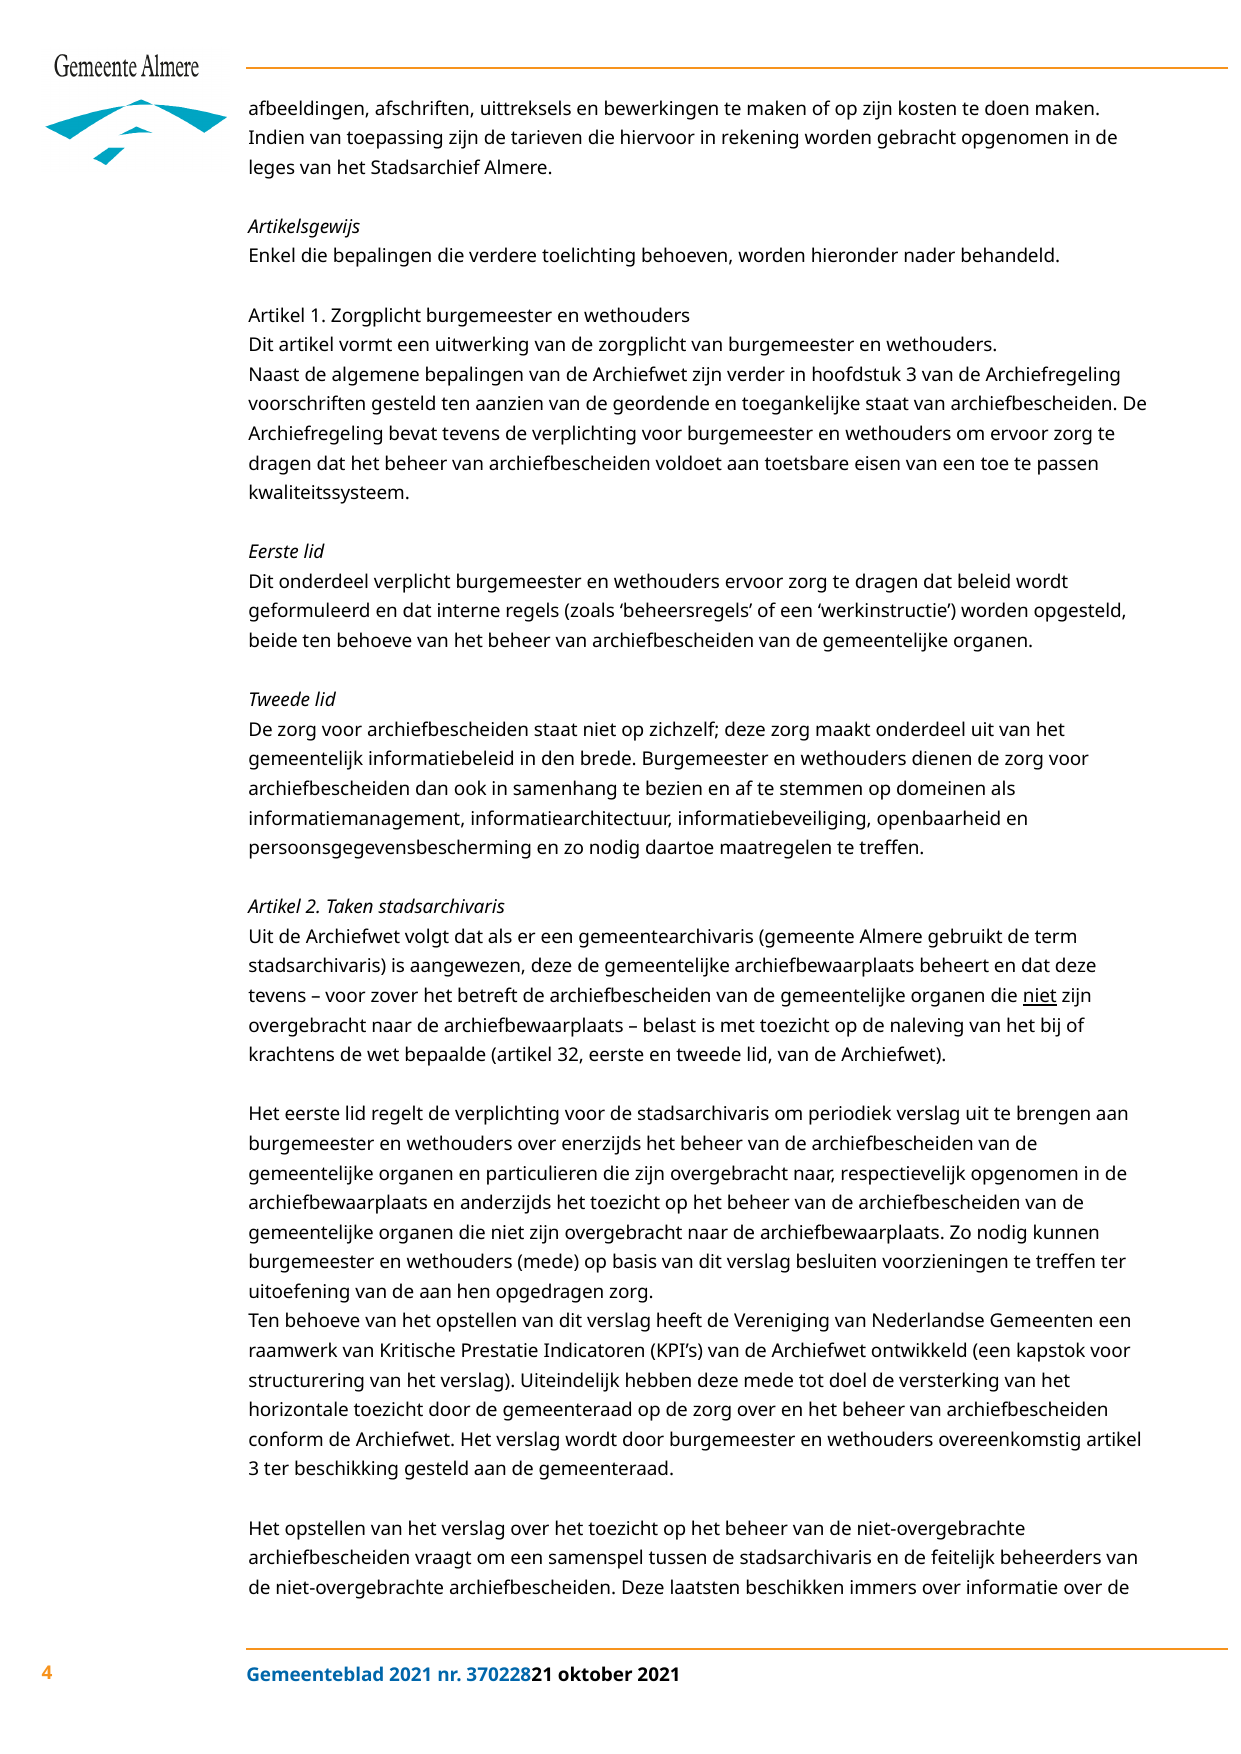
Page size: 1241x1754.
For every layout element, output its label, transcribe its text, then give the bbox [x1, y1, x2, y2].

text Artikel 2. Taken stadsarchivaris [248, 893, 1152, 919]
text Uit de Archiefwet volgt dat als er een gemeentearchivaris (gemeente Almere gebruikt de term stadsarchivaris) is aangewezen, deze de gemeentelijke archiefbewaarplaats beheert en dat deze tevens – voor zover het betreft de archiefbescheiden van de gemeentelijke organen die niet zijn overgebracht naar de archiefbewaarplaats – belast is met toezicht op de naleving van het bij of krachtens de wet bepaalde (artikel 32, eerste en tweede lid, van de Archiefwet). [248, 923, 1152, 1067]
text Eerste lid [248, 538, 1152, 564]
picture [41, 47, 231, 172]
text Dit artikel vormt een uitwerking van de zorgplicht van burgemeester en wethouders. [248, 331, 1152, 357]
text Dit onderdeel verplicht burgemeester en wethouders ervoor zorg te dragen dat beleid wordt geformuleerd en dat interne regels (zoals ‘beheersregels’ of een ‘werkinstructie’) worden opgesteld, beide ten behoeve van het beheer van archiefbescheiden van de gemeentelijke organen. [248, 568, 1152, 653]
text Het eerste lid regelt de verplichting voor de stadsarchivaris om periodiek verslag uit te brengen aan burgemeester en wethouders over enerzijds het beheer van de archiefbescheiden van de gemeentelijke organen en particulieren die zijn overgebracht naar, respectievelijk opgenomen in de archiefbewaarplaats en anderzijds het toezicht op het beheer van de archiefbescheiden van de gemeentelijke organen die niet zijn overgebracht naar de archiefbewaarplaats. Zo nodig kunnen burgemeester en wethouders (mede) op basis van dit verslag besluiten voorzieningen te treffen ter uitoefening van de aan hen opgedragen zorg. [248, 1101, 1152, 1304]
text Het opstellen van het verslag over het toezicht op het beheer van de niet-overgebrachte archiefbescheiden vraagt om een samenspel tussen de stadsarchivaris en de feitelijk beheerders van de niet-overgebrachte archiefbescheiden. Deze laatsten beschikken immers over informatie over de [248, 1515, 1152, 1600]
text afbeeldingen, afschriften, uittreksels en bewerkingen te maken of op zijn kosten te doen maken. Indien van toepassing zijn de tarieven die hiervoor in rekening worden gebracht opgenomen in de leges van het Stadsarchief Almere. [248, 95, 1152, 180]
text Tweede lid [248, 686, 1152, 712]
text Naast de algemene bepalingen van de Archiefwet zijn verder in hoofdstuk 3 van de Archiefregeling voorschriften gesteld ten aanzien van de geordende en toegankelijke staat van archiefbescheiden. De Archiefregeling bevat tevens de verplichting voor burgemeester en wethouders om ervoor zorg te dragen dat het beheer van archiefbescheiden voldoet aan toetsbare eisen van een toe te passen kwaliteitssysteem. [248, 361, 1152, 505]
text De zorg voor archiefbescheiden staat niet op zichzelf; deze zorg maakt onderdeel uit van het gemeentelijk informatiebeleid in den brede. Burgemeester en wethouders dienen de zorg voor archiefbescheiden dan ook in samenhang te bezien en af te stemmen op domeinen als informatiemanagement, informatiearchitectuur, informatiebeveiliging, openbaarheid en persoonsgegevensbescherming en zo nodig daartoe maatregelen te treffen. [248, 716, 1152, 860]
text Artikel 1. Zorgplicht burgemeester en wethouders [248, 302, 1152, 328]
text Artikelsgewijs [248, 213, 1152, 239]
text Ten behoeve van het opstellen van dit verslag heeft de Vereniging van Nederlandse Gemeenten een raamwerk van Kritische Prestatie Indicatoren (KPI’s) van de Archiefwet ontwikkeld (een kapstok voor structurering van het verslag). Uiteindelijk hebben deze mede tot doel de versterking van het horizontale toezicht door de gemeenteraad op de zorg over en het beheer van archiefbescheiden conform de Archiefwet. Het verslag wordt door burgemeester en wethouders overeenkomstig artikel 3 ter beschikking gesteld aan de gemeenteraad. [248, 1308, 1152, 1481]
text Enkel die bepalingen die verdere toelichting behoeven, worden hieronder nader behandeld. [248, 243, 1152, 268]
